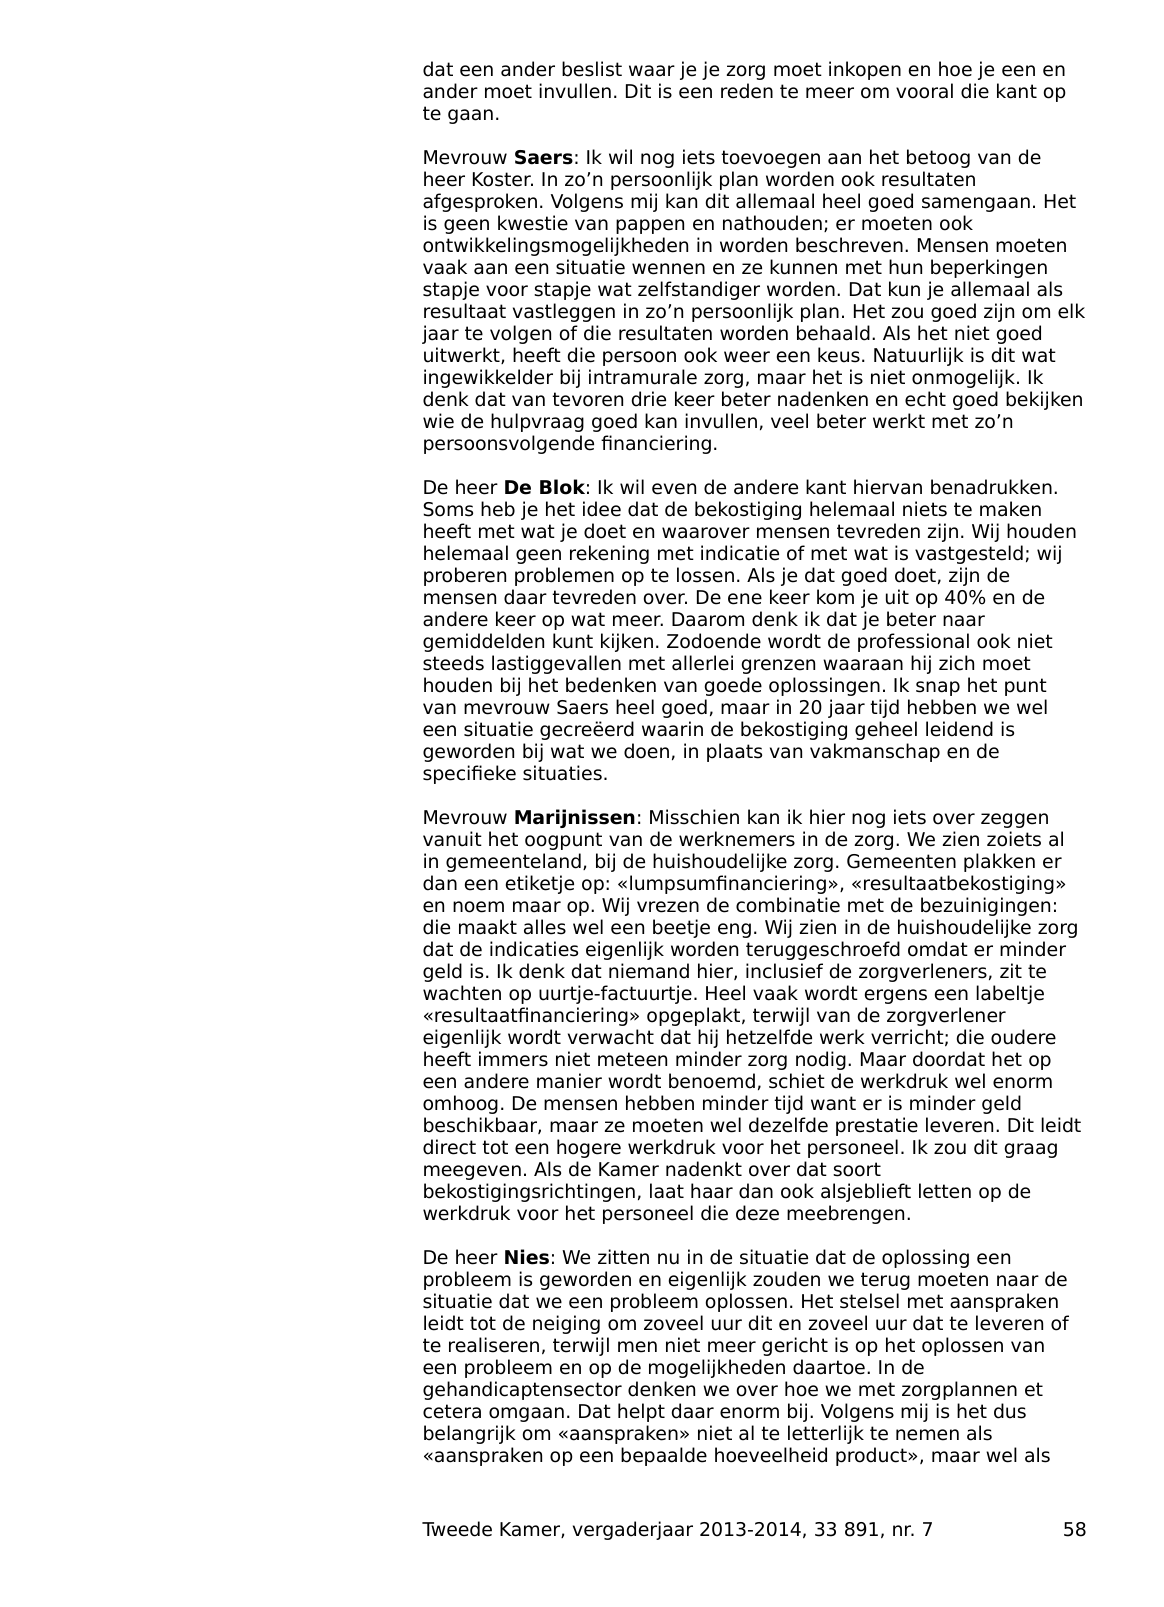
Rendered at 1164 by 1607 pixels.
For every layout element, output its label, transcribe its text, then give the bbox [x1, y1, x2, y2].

text Mevrouw Marijnissen: Misschien kan ik hier nog iets over zeggen vanuit het oogpunt van de werknemers in de zorg. We zien zoiets al in gemeenteland, bij de huishoudelijke zorg. Gemeenten plakken er dan een etiketje op: «lumpsumfinanciering», «resultaatbekostiging» en noem maar op. Wij vrezen de combinatie met de bezuinigingen: die maakt alles wel een beetje eng. Wij zien in de huishoudelijke zorg dat de indicaties eigenlijk worden teruggeschroefd omdat er minder geld is. Ik denk dat niemand hier, inclusief de zorgverleners, zit te wachten op uurtje-factuurtje. Heel vaak wordt ergens een labeltje «resultaatfinanciering» opgeplakt, terwijl van de zorgverlener eigenlijk wordt verwacht dat hij hetzelfde werk verricht; die oudere heeft immers niet meteen minder zorg nodig. Maar doordat het op een andere manier wordt benoemd, schiet de werkdruk wel enorm omhoog. De mensen hebben minder tijd want er is minder geld beschikbaar, maar ze moeten wel dezelfde prestatie leveren. Dit leidt direct tot een hogere werkdruk voor het personeel. Ik zou dit graag meegeven. Als de Kamer nadenkt over dat soort bekostigingsrichtingen, laat haar dan ook alsjeblieft letten op de werkdruk voor het personeel die deze meebrengen. [422, 807, 1087, 1224]
text De heer Nies: We zitten nu in de situatie dat de oplossing een probleem is geworden en eigenlijk zouden we terug moeten naar de situatie dat we een probleem oplossen. Het stelsel met aanspraken leidt tot de neiging om zoveel uur dit en zoveel uur dat te leveren of te realiseren, terwijl men niet meer gericht is op het oplossen van een probleem en op de mogelijkheden daartoe. In de gehandicaptensector denken we over hoe we met zorgplannen et cetera omgaan. Dat helpt daar enorm bij. Volgens mij is het dus belangrijk om «aanspraken» niet al te letterlijk te nemen als «aanspraken op een bepaalde hoeveelheid product», maar wel als [422, 1247, 1087, 1467]
text De heer De Blok: Ik wil even de andere kant hiervan benadrukken. Soms heb je het idee dat de bekostiging helemaal niets te maken heeft met wat je doet en waarover mensen tevreden zijn. Wij houden helemaal geen rekening met indicatie of met wat is vastgesteld; wij proberen problemen op te lossen. Als je dat goed doet, zijn de mensen daar tevreden over. De ene keer kom je uit op 40% en de andere keer op wat meer. Daarom denk ik dat je beter naar gemiddelden kunt kijken. Zodoende wordt de professional ook niet steeds lastiggevallen met allerlei grenzen waaraan hij zich moet houden bij het bedenken van goede oplossingen. Ik snap het punt van mevrouw Saers heel goed, maar in 20 jaar tijd hebben we wel een situatie gecreëerd waarin de bekostiging geheel leidend is geworden bij wat we doen, in plaats van vakmanschap en de specifieke situaties. [422, 477, 1087, 785]
text Mevrouw Saers: Ik wil nog iets toevoegen aan het betoog van de heer Koster. In zo’n persoonlijk plan worden ook resultaten afgesproken. Volgens mij kan dit allemaal heel goed samengaan. Het is geen kwestie van pappen en nathouden; er moeten ook ontwikkelingsmogelijkheden in worden beschreven. Mensen moeten vaak aan een situatie wennen en ze kunnen met hun beperkingen stapje voor stapje wat zelfstandiger worden. Dat kun je allemaal als resultaat vastleggen in zo’n persoonlijk plan. Het zou goed zijn om elk jaar te volgen of die resultaten worden behaald. Als het niet goed uitwerkt, heeft die persoon ook weer een keus. Natuurlijk is dit wat ingewikkelder bij intramurale zorg, maar het is niet onmogelijk. Ik denk dat van tevoren drie keer beter nadenken en echt goed bekijken wie de hulpvraag goed kan invullen, veel beter werkt met zo’n persoonsvolgende financiering. [422, 147, 1087, 455]
text dat een ander beslist waar je je zorg moet inkopen en hoe je een en ander moet invullen. Dit is een reden te meer om vooral die kant op te gaan. [422, 59, 1087, 125]
